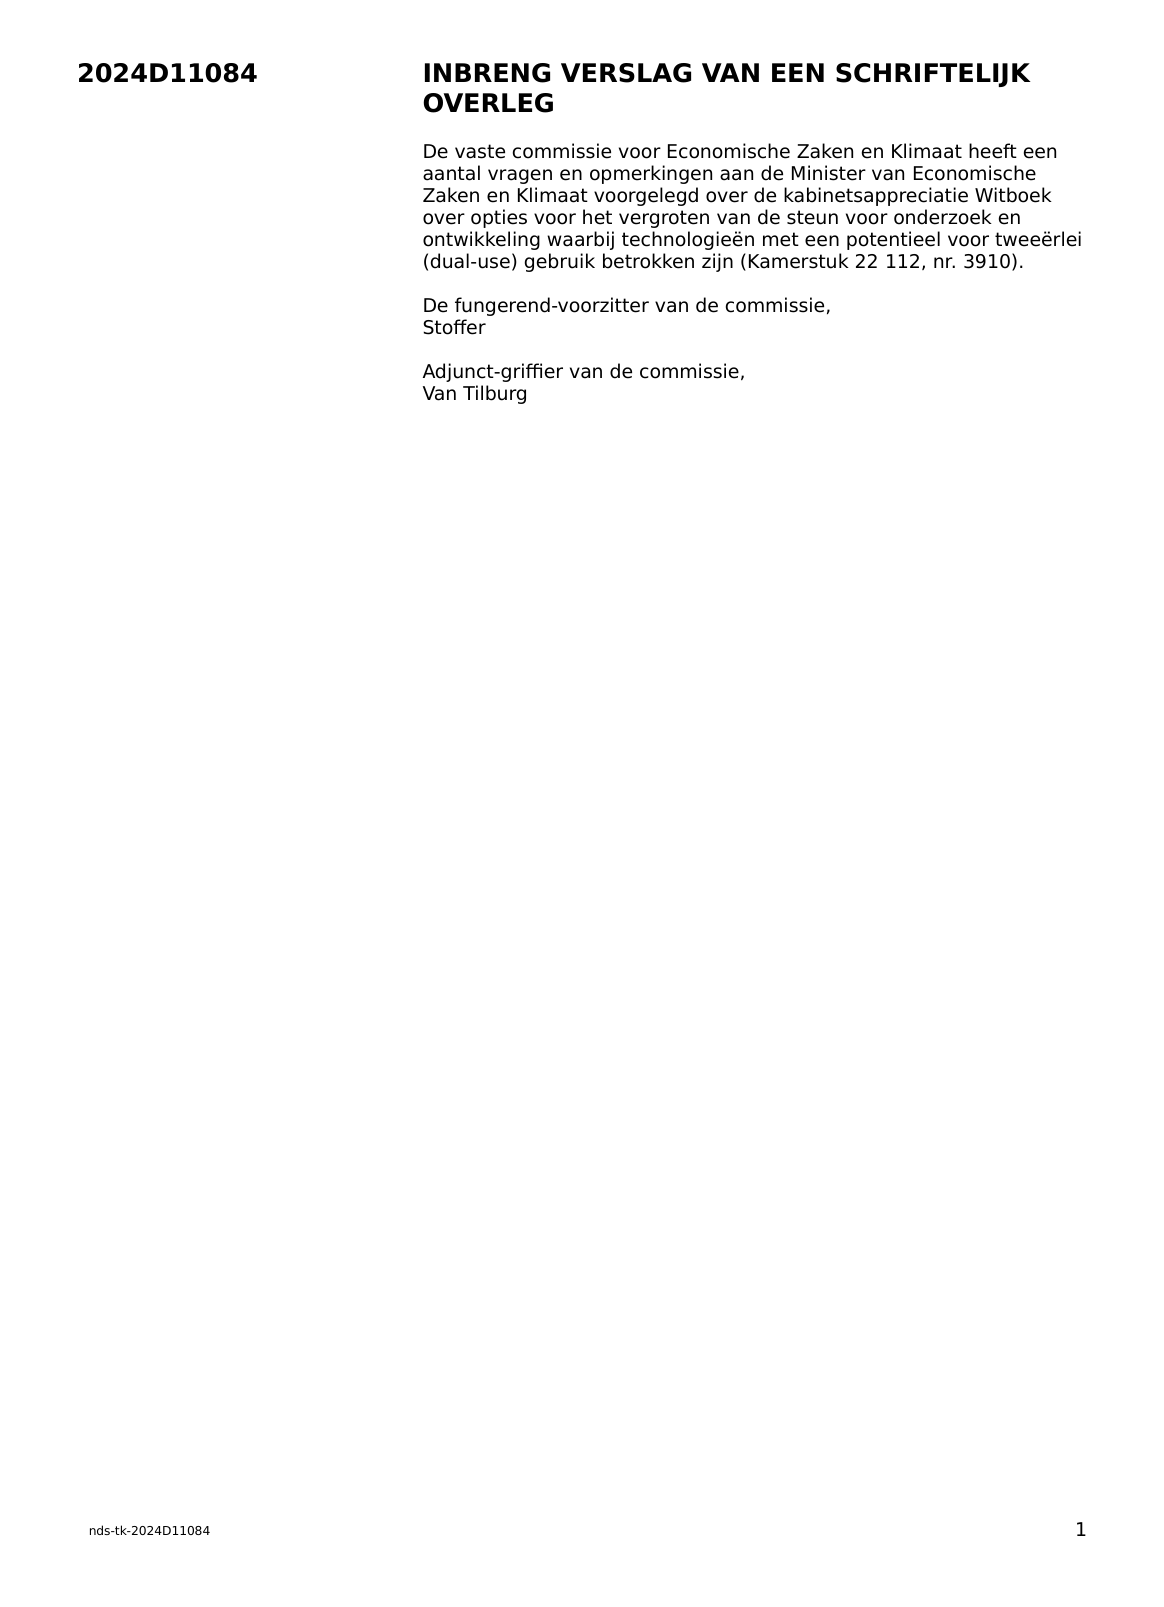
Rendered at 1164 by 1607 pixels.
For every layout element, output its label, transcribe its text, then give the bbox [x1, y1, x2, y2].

text 2024D11084 INBRENG VERSLAG VAN EEN SCHRIFTELIJK OVERLEG [77, 59, 1087, 118]
text Stoffer [422, 317, 1087, 339]
text Van Tilburg [422, 383, 1087, 405]
text De vaste commissie voor Economische Zaken en Klimaat heeft een aantal vragen en opmerkingen aan de Minister van Economische Zaken en Klimaat voorgelegd over de kabinetsappreciatie Witboek over opties voor het vergroten van de steun voor onderzoek en ontwikkeling waarbij technologieën met een potentieel voor tweeërlei (dual-use) gebruik betrokken zijn (Kamerstuk 22 112, nr. 3910). [422, 141, 1087, 272]
text Adjunct-griffier van de commissie, [422, 361, 1087, 383]
text De fungerend-voorzitter van de commissie, [422, 295, 1087, 317]
text nds-tk-2024D11084 [88, 1524, 323, 1538]
